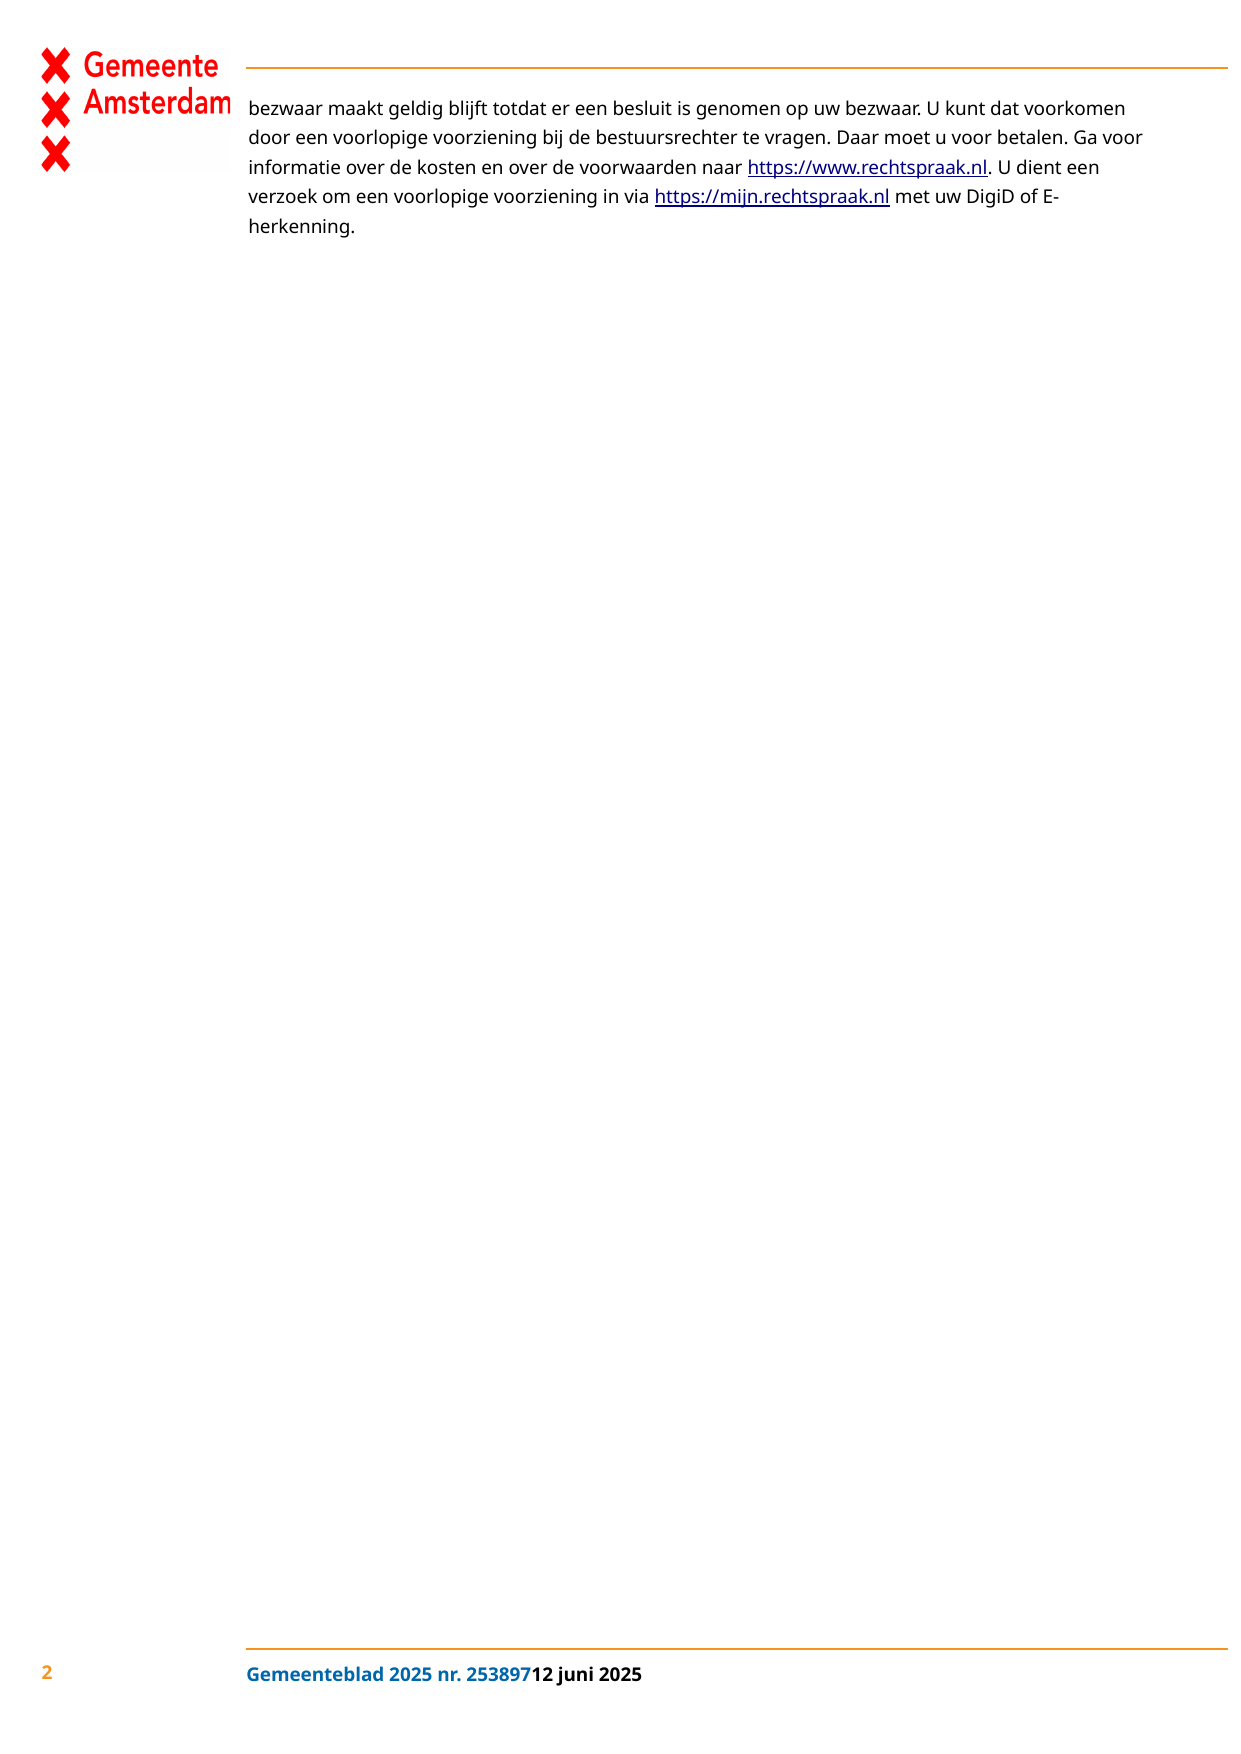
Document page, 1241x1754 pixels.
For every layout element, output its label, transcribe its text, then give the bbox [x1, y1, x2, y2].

text bezwaar maakt geldig blijft totdat er een besluit is genomen op uw bezwaar. U kunt dat voorkomen door een voorlopige voorziening bij de bestuursrechter te vragen. Daar moet u voor betalen. Ga voor informatie over de kosten en over de voorwaarden naar https://www.rechtspraak.nl. U dient een verzoek om een voorlopige voorziening in via https://mijn.rechtspraak.nl met uw DigiD of E-herkenning. [248, 95, 1152, 239]
picture [41, 47, 231, 172]
